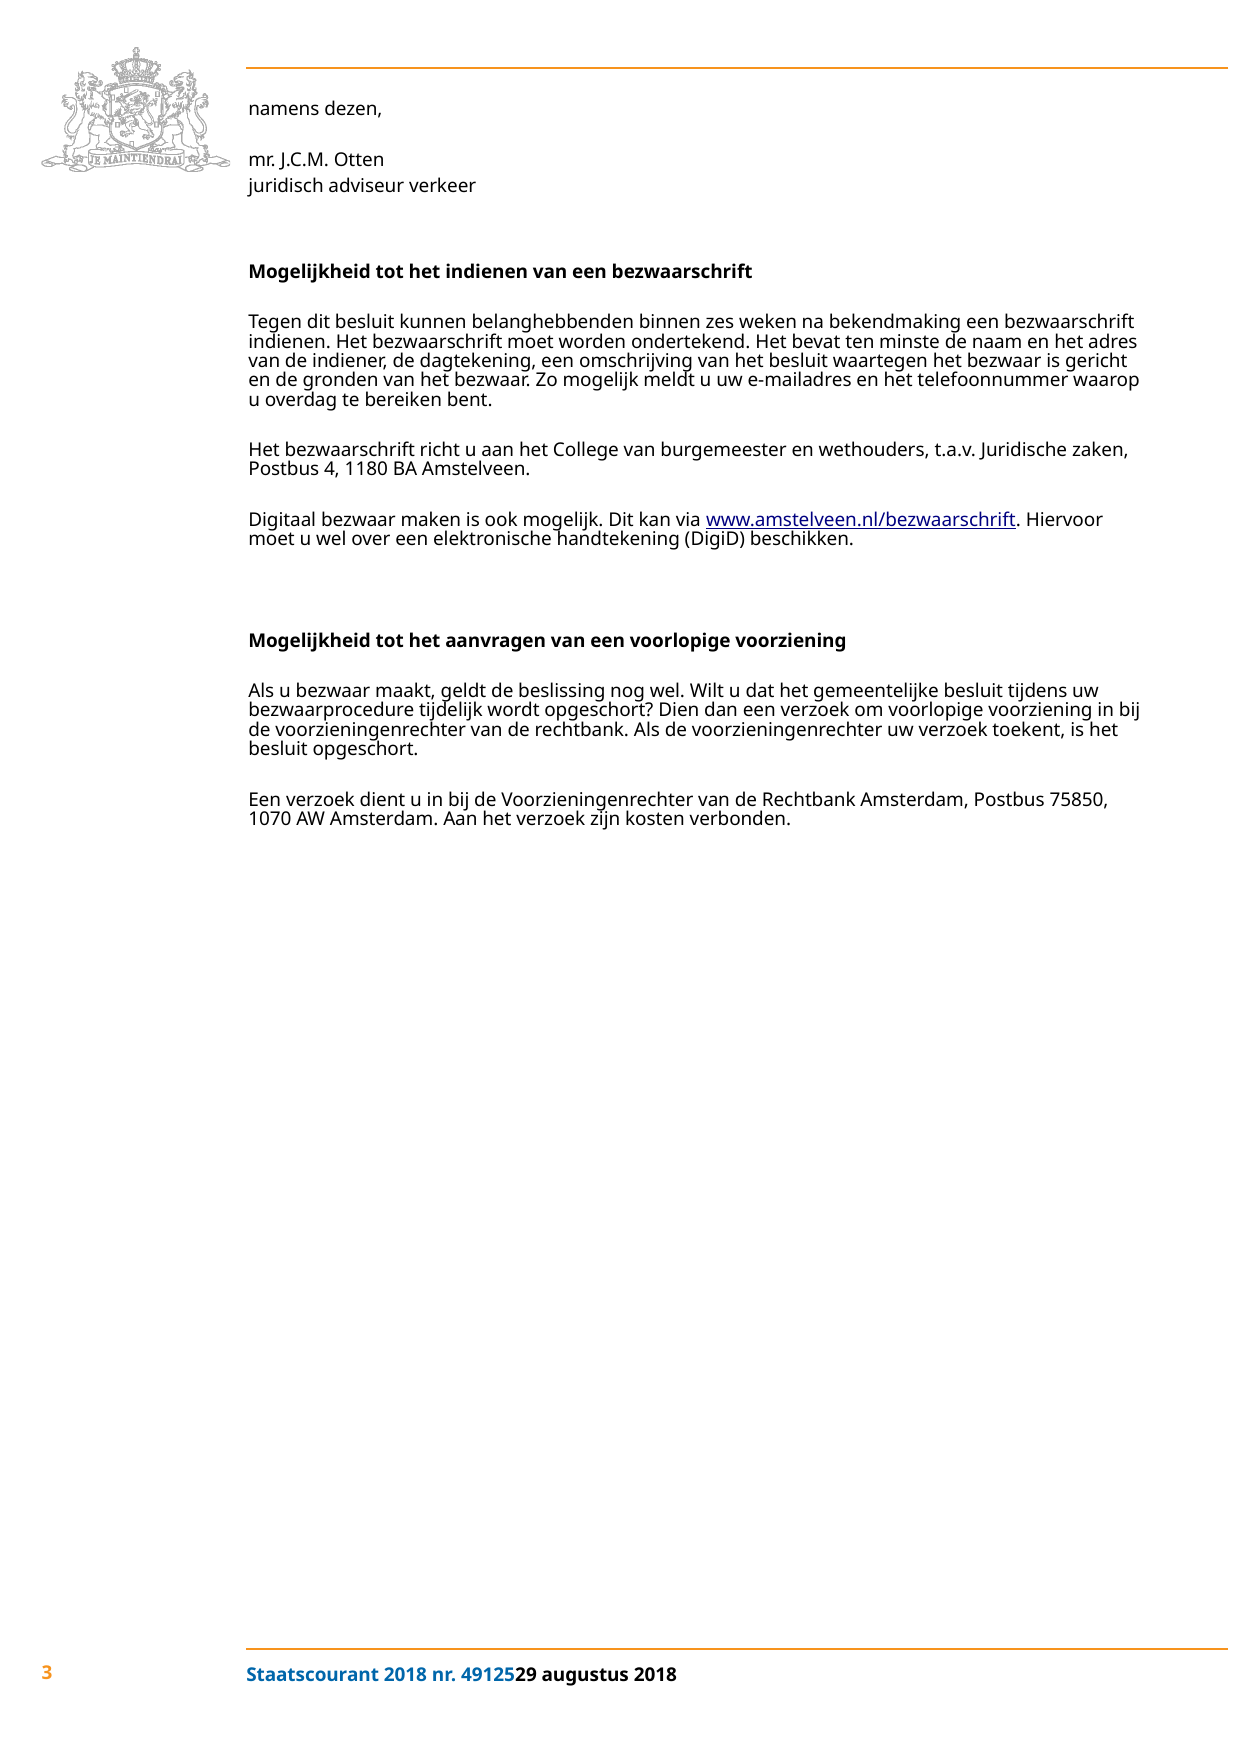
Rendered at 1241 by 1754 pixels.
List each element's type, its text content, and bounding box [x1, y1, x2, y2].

picture [41, 47, 231, 172]
text namens dezen, [248, 95, 1152, 121]
text Mogelijkheid tot het aanvragen van een voorlopige voorziening [248, 632, 1152, 651]
text Digitaal bezwaar maken is ook mogelijk. Dit kan via www.amstelveen.nl/bezwaarschrift. Hiervoor moet u wel over een elektronische handtekening (DigiD) beschikken. [248, 511, 1152, 549]
text juridisch adviseur verkeer [248, 172, 1152, 198]
text Het bezwaarschrift richt u aan het College van burgemeester en wethouders, t.a.v. Juridische zaken, Postbus 4, 1180 BA Amstelveen. [248, 441, 1152, 480]
text mr. J.C.M. Otten [248, 146, 1152, 172]
text Een verzoek dient u in bij de Voorzieningenrechter van de Rechtbank Amsterdam, Postbus 75850, 1070 AW Amsterdam. Aan het verzoek zijn kosten verbonden. [248, 791, 1152, 829]
text Als u bezwaar maakt, geldt de beslissing nog wel. Wilt u dat het gemeentelijke besluit tijdens uw bezwaarprocedure tijdelijk wordt opgeschort? Dien dan een verzoek om voorlopige voorziening in bij de voorzieningenrechter van de rechtbank. Als de voorzieningenrechter uw verzoek toekent, is het besluit opgeschort. [248, 682, 1152, 759]
text Mogelijkheid tot het indienen van een bezwaarschrift [248, 263, 1152, 282]
text Tegen dit besluit kunnen belanghebbenden binnen zes weken na bekendmaking een bezwaarschrift indienen. Het bezwaarschrift moet worden ondertekend. Het bevat ten minste de naam en het adres van de indiener, de dagtekening, een omschrijving van het besluit waartegen het bezwaar is gericht en de gronden van het bezwaar. Zo mogelijk meldt u uw e-mailadres en het telefoonnummer waarop u overdag te bereiken bent. [248, 313, 1152, 410]
